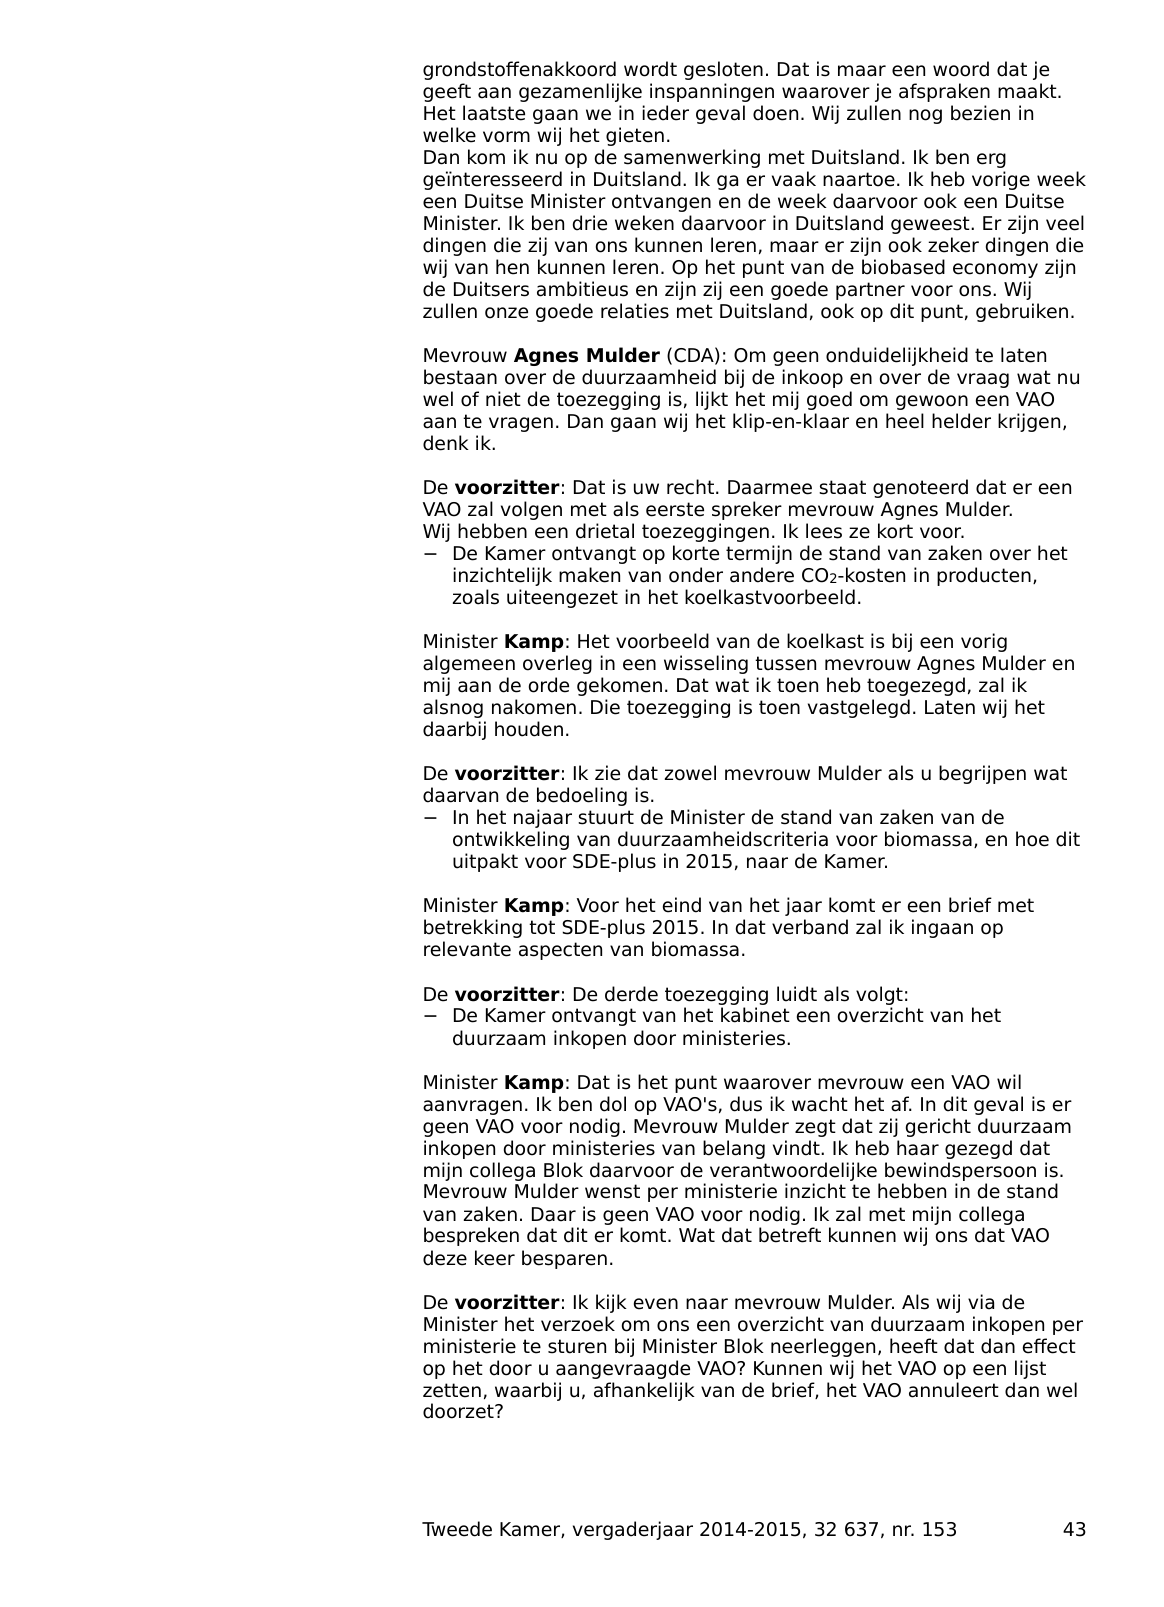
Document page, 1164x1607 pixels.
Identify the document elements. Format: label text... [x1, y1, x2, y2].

text Mevrouw Agnes Mulder (CDA): Om geen onduidelijkheid te laten bestaan over de duurzaamheid bij de inkoop en over de vraag wat nu wel of niet de toezegging is, lijkt het mij goed om gewoon een VAO aan te vragen. Dan gaan wij het klip-en-klaar en heel helder krijgen, denk ik. [422, 345, 1087, 455]
text Dan kom ik nu op de samenwerking met Duitsland. Ik ben erg geïnteresseerd in Duitsland. Ik ga er vaak naartoe. Ik heb vorige week een Duitse Minister ontvangen en de week daarvoor ook een Duitse Minister. Ik ben drie weken daarvoor in Duitsland geweest. Er zijn veel dingen die zij van ons kunnen leren, maar er zijn ook zeker dingen die wij van hen kunnen leren. Op het punt van de biobased economy zijn de Duitsers ambitieus en zijn zij een goede partner voor ons. Wij zullen onze goede relaties met Duitsland, ook op dit punt, gebruiken. [422, 147, 1087, 323]
text De voorzitter: Ik zie dat zowel mevrouw Mulder als u begrijpen wat daarvan de bedoeling is. [422, 763, 1087, 807]
text grondstoffenakkoord wordt gesloten. Dat is maar een woord dat je geeft aan gezamenlijke inspanningen waarover je afspraken maakt. Het laatste gaan we in ieder geval doen. Wij zullen nog bezien in welke vorm wij het gieten. [422, 59, 1087, 147]
text Wij hebben een drietal toezeggingen. Ik lees ze kort voor. [422, 521, 1087, 543]
text De voorzitter: Dat is uw recht. Daarmee staat genoteerd dat er een VAO zal volgen met als eerste spreker mevrouw Agnes Mulder. [422, 477, 1087, 521]
text Minister Kamp: Voor het eind van het jaar komt er een brief met betrekking tot SDE-plus 2015. In dat verband zal ik ingaan op relevante aspecten van biomassa. [422, 895, 1087, 961]
text Minister Kamp: Dat is het punt waarover mevrouw een VAO wil aanvragen. Ik ben dol op VAO's, dus ik wacht het af. In dit geval is er geen VAO voor nodig. Mevrouw Mulder zegt dat zij gericht duurzaam inkopen door ministeries van belang vindt. Ik heb haar gezegd dat mijn collega Blok daarvoor de verantwoordelijke bewindspersoon is. Mevrouw Mulder wenst per ministerie inzicht te hebben in de stand van zaken. Daar is geen VAO voor nodig. Ik zal met mijn collega bespreken dat dit er komt. Wat dat betreft kunnen wij ons dat VAO deze keer besparen. [422, 1072, 1087, 1269]
text De voorzitter: De derde toezegging luidt als volgt: [422, 983, 1087, 1005]
text Minister Kamp: Het voorbeeld van de koelkast is bij een vorig algemeen overleg in een wisseling tussen mevrouw Agnes Mulder en mij aan de orde gekomen. Dat wat ik toen heb toegezegd, zal ik alsnog nakomen. Die toezegging is toen vastgelegd. Laten wij het daarbij houden. [422, 631, 1087, 741]
text − De Kamer ontvangt op korte termijn de stand van zaken over het inzichtelijk maken van onder andere CO2-kosten in producten, zoals uiteengezet in het koelkastvoorbeeld. [422, 543, 1087, 609]
text − De Kamer ontvangt van het kabinet een overzicht van het duurzaam inkopen door ministeries. [422, 1005, 1087, 1049]
text − In het najaar stuurt de Minister de stand van zaken van de ontwikkeling van duurzaamheidscriteria voor biomassa, en hoe dit uitpakt voor SDE-plus in 2015, naar de Kamer. [422, 807, 1087, 873]
text De voorzitter: Ik kijk even naar mevrouw Mulder. Als wij via de Minister het verzoek om ons een overzicht van duurzaam inkopen per ministerie te sturen bij Minister Blok neerleggen, heeft dat dan effect op het door u aangevraagde VAO? Kunnen wij het VAO op een lijst zetten, waarbij u, afhankelijk van de brief, het VAO annuleert dan wel doorzet? [422, 1292, 1087, 1423]
